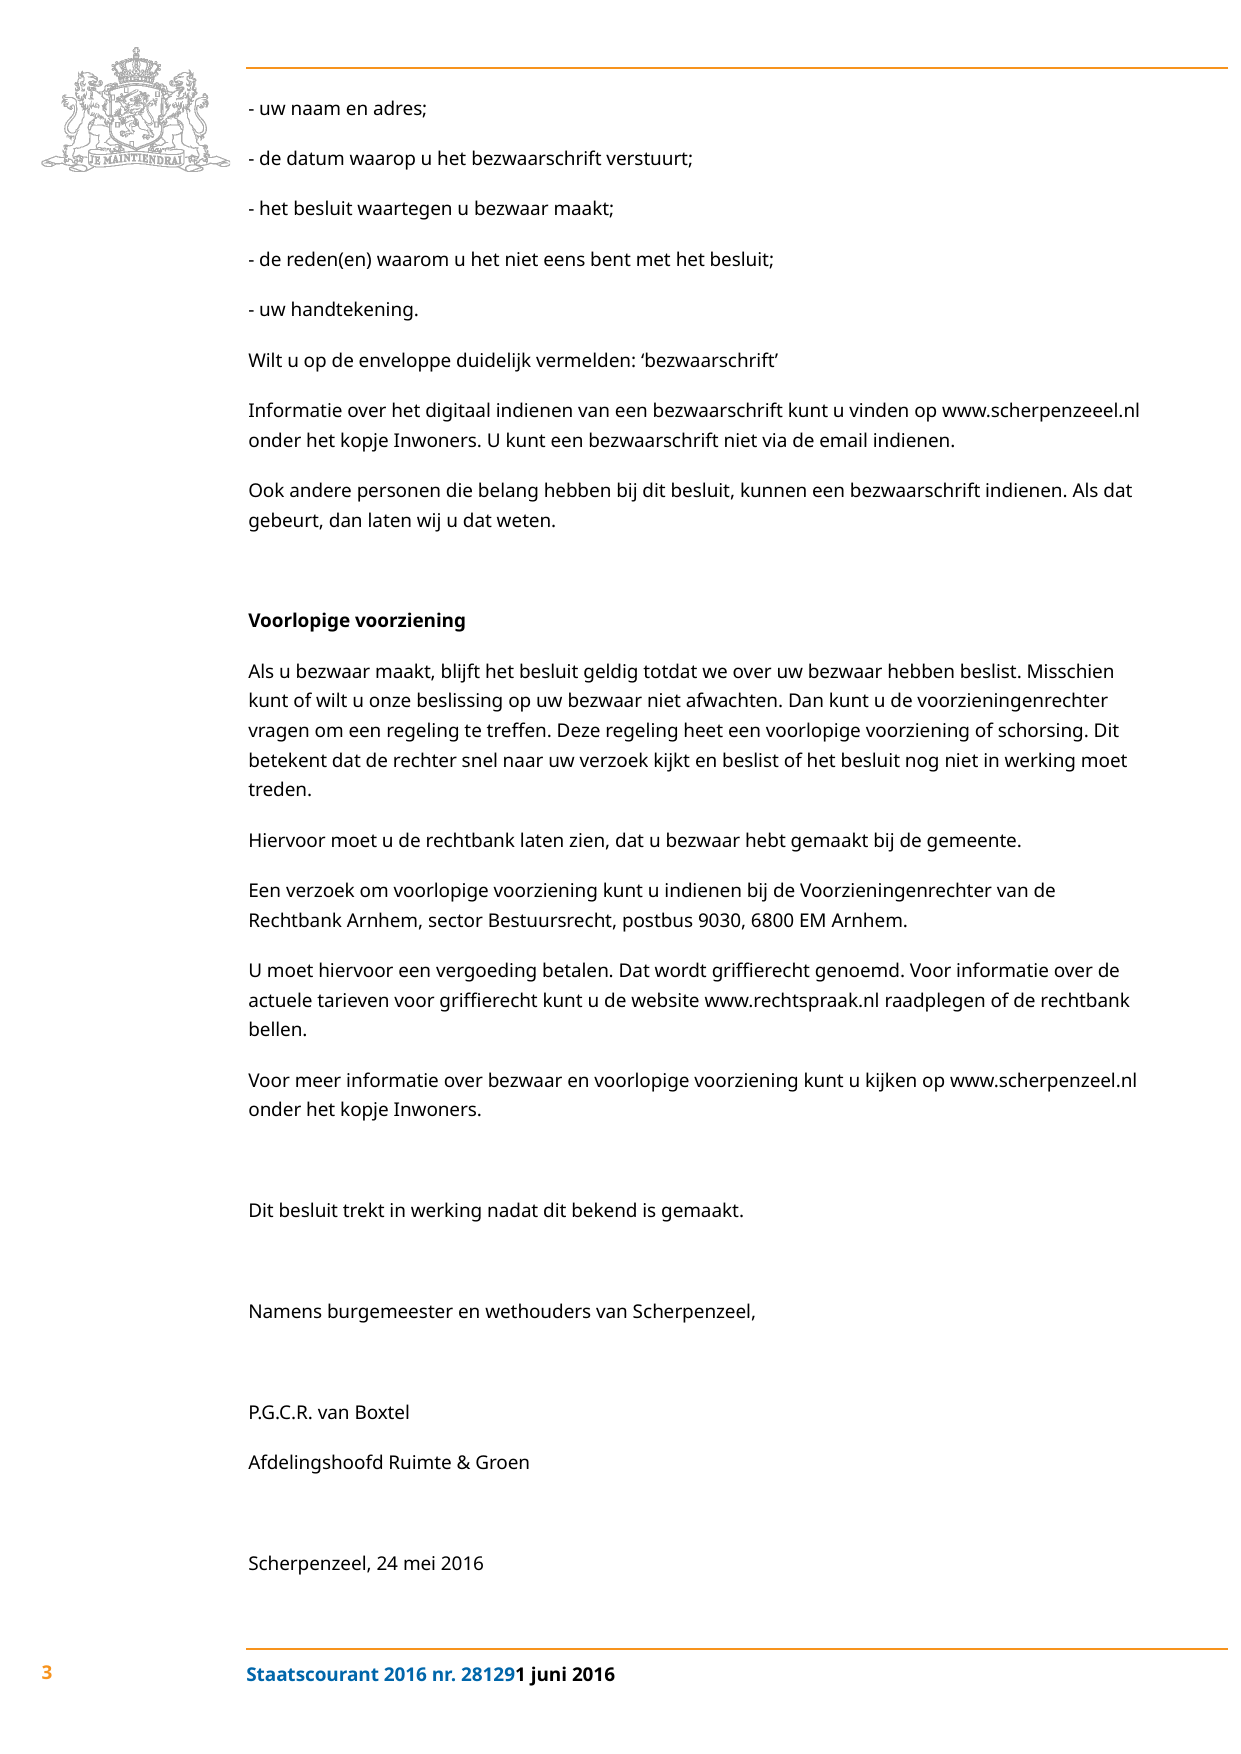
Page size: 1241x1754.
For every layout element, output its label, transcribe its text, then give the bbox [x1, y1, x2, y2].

text - het besluit waartegen u bezwaar maakt; [248, 196, 1152, 221]
text Dit besluit trekt in werking nadat dit bekend is gemaakt. [248, 1197, 1152, 1223]
text U moet hiervoor een vergoeding betalen. Dat wordt griffierecht genoemd. Voor informatie over de actuele tarieven voor griffierecht kunt u de website www.rechtspraak.nl raadplegen of de rechtbank bellen. [248, 957, 1152, 1042]
text Namens burgemeester en wethouders van Scherpenzeel, [248, 1298, 1152, 1324]
text Voorlopige voorziening [248, 608, 1152, 633]
text Een verzoek om voorlopige voorziening kunt u indienen bij de Voorzieningenrechter van de Rechtbank Arnhem, sector Bestuursrecht, postbus 9030, 6800 EM Arnhem. [248, 877, 1152, 933]
text Voor meer informatie over bezwaar en voorlopige voorziening kunt u kijken op www.scherpenzeel.nl onder het kopje Inwoners. [248, 1067, 1152, 1122]
text - de reden(en) waarom u het niet eens bent met het besluit; [248, 246, 1152, 272]
text Ook andere personen die belang hebben bij dit besluit, kunnen een bezwaarschrift indienen. Als dat gebeurt, dan laten wij u dat weten. [248, 477, 1152, 533]
text - uw handtekening. [248, 296, 1152, 322]
text Als u bezwaar maakt, blijft het besluit geldig totdat we over uw bezwaar hebben beslist. Misschien kunt of wilt u onze beslissing op uw bezwaar niet afwachten. Dan kunt u de voorzieningenrechter vragen om een regeling te treffen. Deze regeling heet een voorlopige voorziening of schorsing. Dit betekent dat de rechter snel naar uw verzoek kijkt en beslist of het besluit nog niet in werking moet treden. [248, 658, 1152, 802]
text Afdelingshoofd Ruimte & Groen [248, 1449, 1152, 1475]
text P.G.C.R. van Boxtel [248, 1399, 1152, 1425]
text - uw naam en adres; [248, 95, 1152, 121]
text Scherpenzeel, 24 mei 2016 [248, 1550, 1152, 1576]
text Wilt u op de enveloppe duidelijk vermelden: ‘bezwaarschrift’ [248, 347, 1152, 373]
text Hiervoor moet u de rechtbank laten zien, dat u bezwaar hebt gemaakt bij de gemeente. [248, 827, 1152, 853]
picture [41, 47, 231, 172]
text Informatie over het digitaal indienen van een bezwaarschrift kunt u vinden op www.scherpenzeeel.nl onder het kopje Inwoners. U kunt een bezwaarschrift niet via de email indienen. [248, 397, 1152, 453]
text - de datum waarop u het bezwaarschrift verstuurt; [248, 145, 1152, 171]
